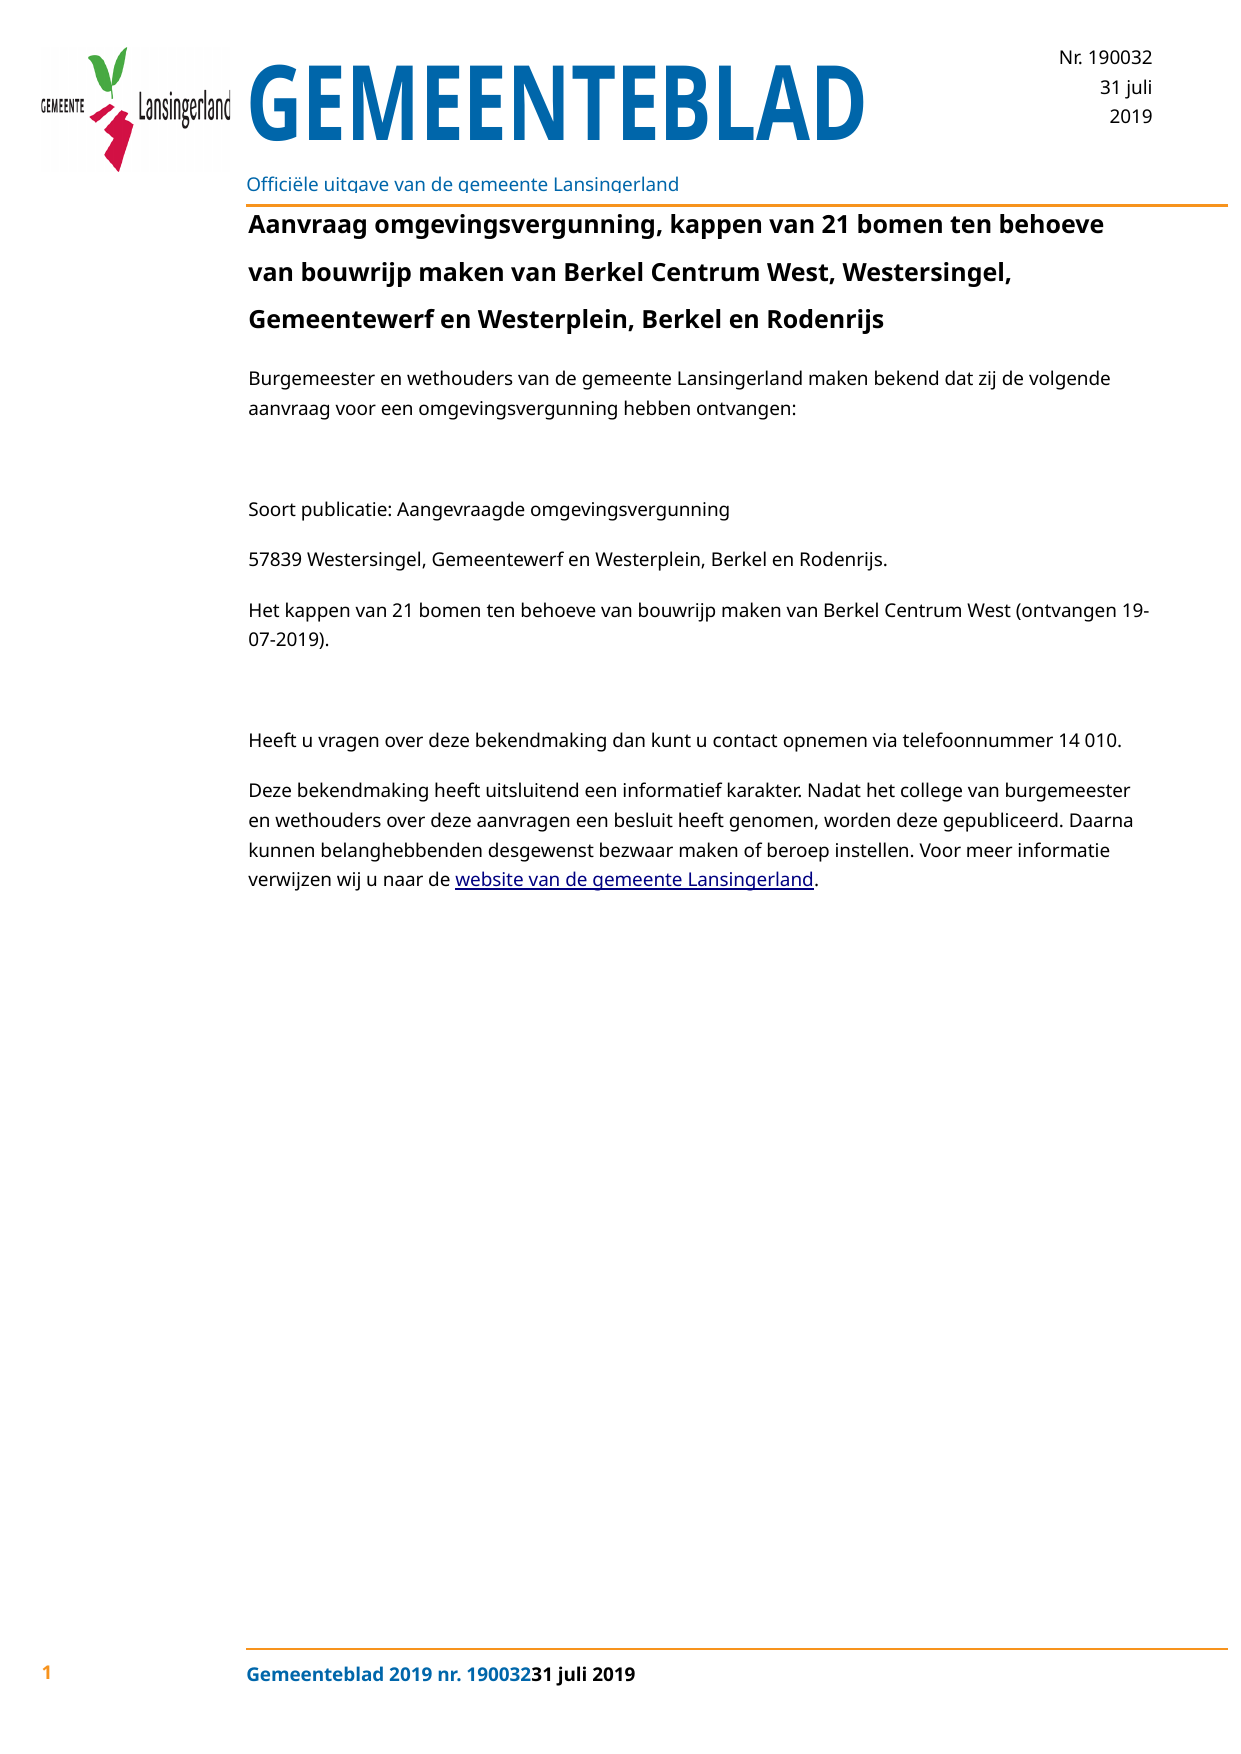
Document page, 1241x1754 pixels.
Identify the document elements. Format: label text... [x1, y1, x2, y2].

text 57839 Westersingel, Gemeentewerf en Westerplein, Berkel en Rodenrijs. [248, 546, 1152, 572]
text Aanvraag omgevingsvergunning, kappen van 21 bomen ten behoeve van bouwrijp maken van Berkel Centrum West, Westersingel, Gemeentewerf en Westerplein, Berkel en Rodenrijs [248, 207, 1152, 336]
picture [41, 47, 231, 172]
text Het kappen van 21 bomen ten behoeve van bouwrijp maken van Berkel Centrum West (ontvangen 19-07-2019). [248, 597, 1152, 652]
text Burgemeester en wethouders van de gemeente Lansingerland maken bekend dat zij de volgende aanvraag voor een omgevingsvergunning hebben ontvangen: [248, 366, 1152, 421]
text Soort publicatie: Aangevraagde omgevingsvergunning [248, 496, 1152, 522]
text Deze bekendmaking heeft uitsluitend een informatief karakter. Nadat het college van burgemeester en wethouders over deze aanvragen een besluit heeft genomen, worden deze gepubliceerd. Daarna kunnen belanghebbenden desgewenst bezwaar maken of beroep instellen. Voor meer informatie verwijzen wij u naar de website van de gemeente Lansingerland. [248, 778, 1152, 892]
text Heeft u vragen over deze bekendmaking dan kunt u contact opnemen via telefoonnummer 14 010. [248, 727, 1152, 753]
